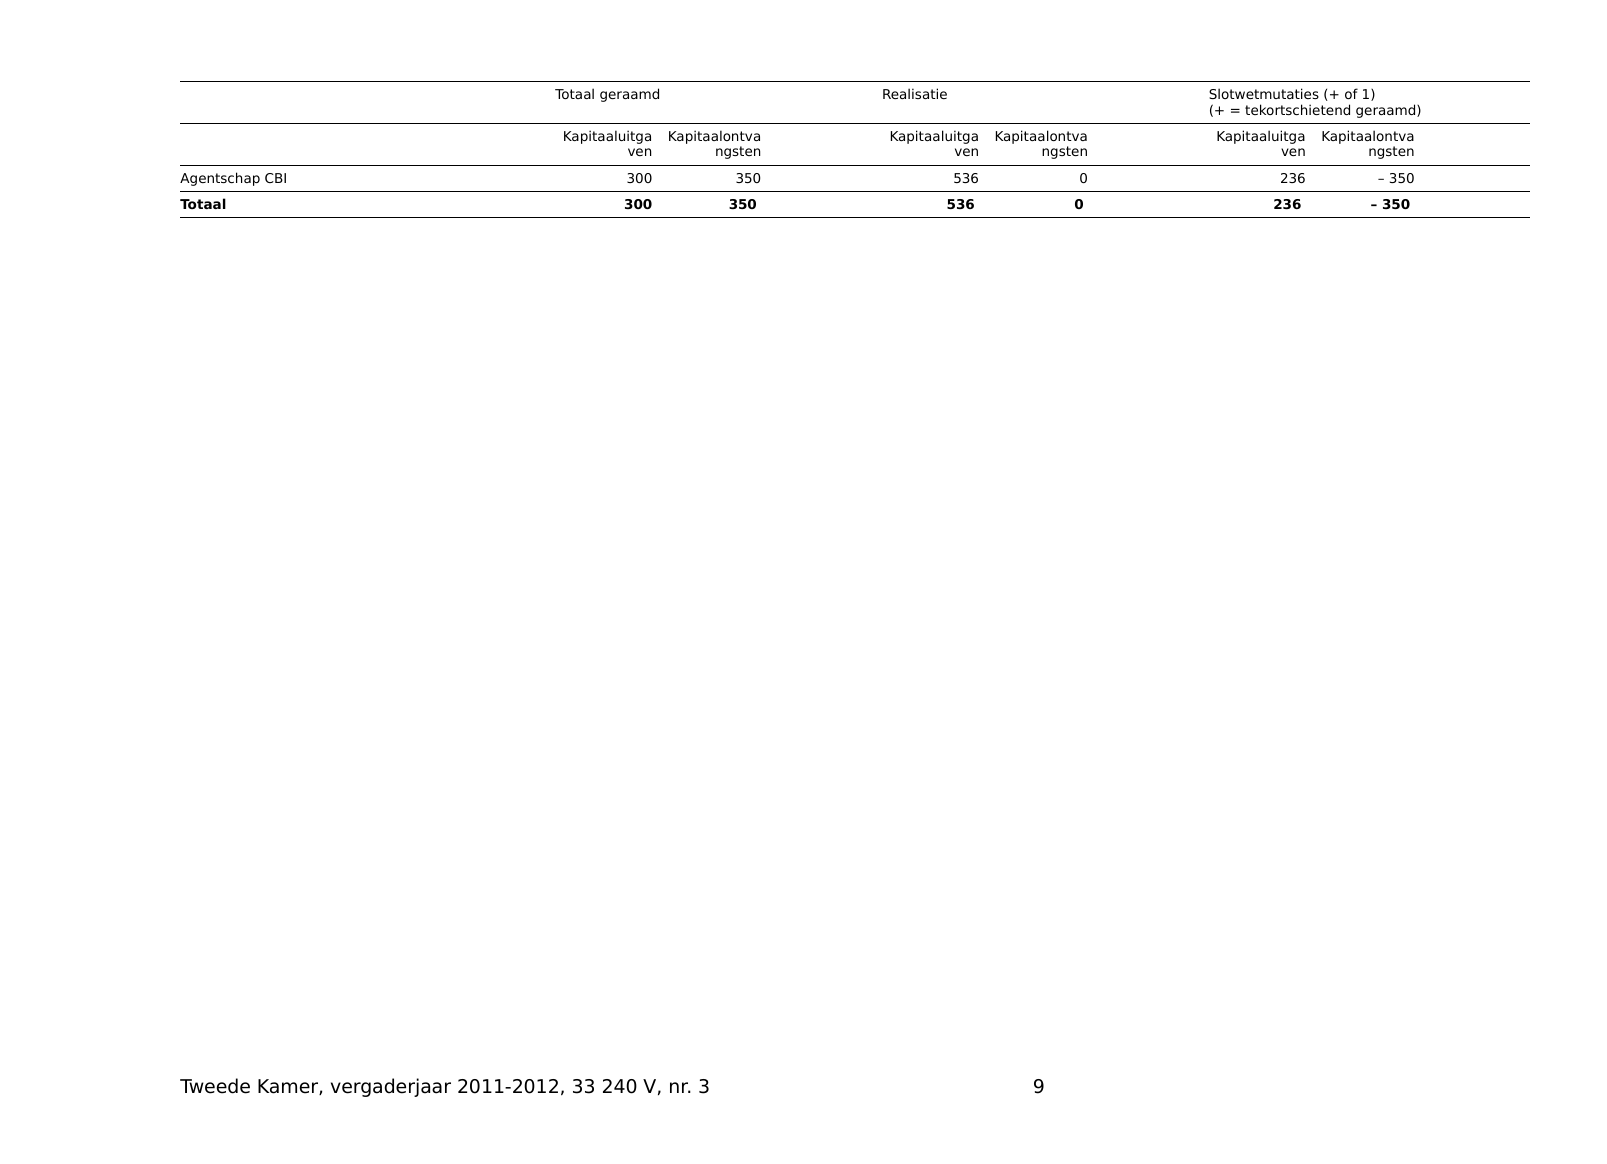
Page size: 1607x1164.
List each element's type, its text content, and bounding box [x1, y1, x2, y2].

table_header Slotwetmutaties (+ of 1) (+ = tekortschietend geraamd) [1203, 82, 1529, 123]
table_cell [767, 166, 876, 191]
table_cell 300 [549, 192, 658, 217]
table_header Realisatie [876, 82, 1203, 123]
table_cell – 350 [1311, 166, 1420, 191]
table_cell 236 [1203, 192, 1311, 217]
table_cell Kapitaalontvangsten [658, 124, 767, 165]
table_cell [767, 124, 876, 165]
table_cell [1094, 124, 1203, 165]
table_cell [1420, 124, 1529, 165]
table_cell [1420, 166, 1529, 191]
table_cell 236 [1203, 166, 1311, 191]
table_cell Agentschap CBI [180, 166, 549, 191]
table_cell [1094, 192, 1203, 217]
table_cell 300 [549, 166, 658, 191]
table_cell Kapitaaluitgaven [876, 124, 985, 165]
table_cell Totaal [180, 192, 549, 217]
table_cell – 350 [1311, 192, 1420, 217]
table_cell 350 [658, 192, 767, 217]
table_cell 536 [876, 166, 985, 191]
table_cell Kapitaaluitgaven [549, 124, 658, 165]
table_cell [180, 124, 549, 165]
table_cell Kapitaaluitgaven [1203, 124, 1311, 165]
table_cell Kapitaalontvangsten [985, 124, 1094, 165]
table_cell 0 [985, 166, 1094, 191]
table_cell 536 [876, 192, 985, 217]
table_cell 0 [985, 192, 1094, 217]
table_cell Kapitaalontvangsten [1311, 124, 1420, 165]
table_header Totaal geraamd [549, 82, 876, 123]
table_cell 350 [658, 166, 767, 191]
table_cell [1094, 166, 1203, 191]
table_header [180, 82, 549, 123]
table_cell [1420, 192, 1529, 217]
table_cell [767, 192, 876, 217]
